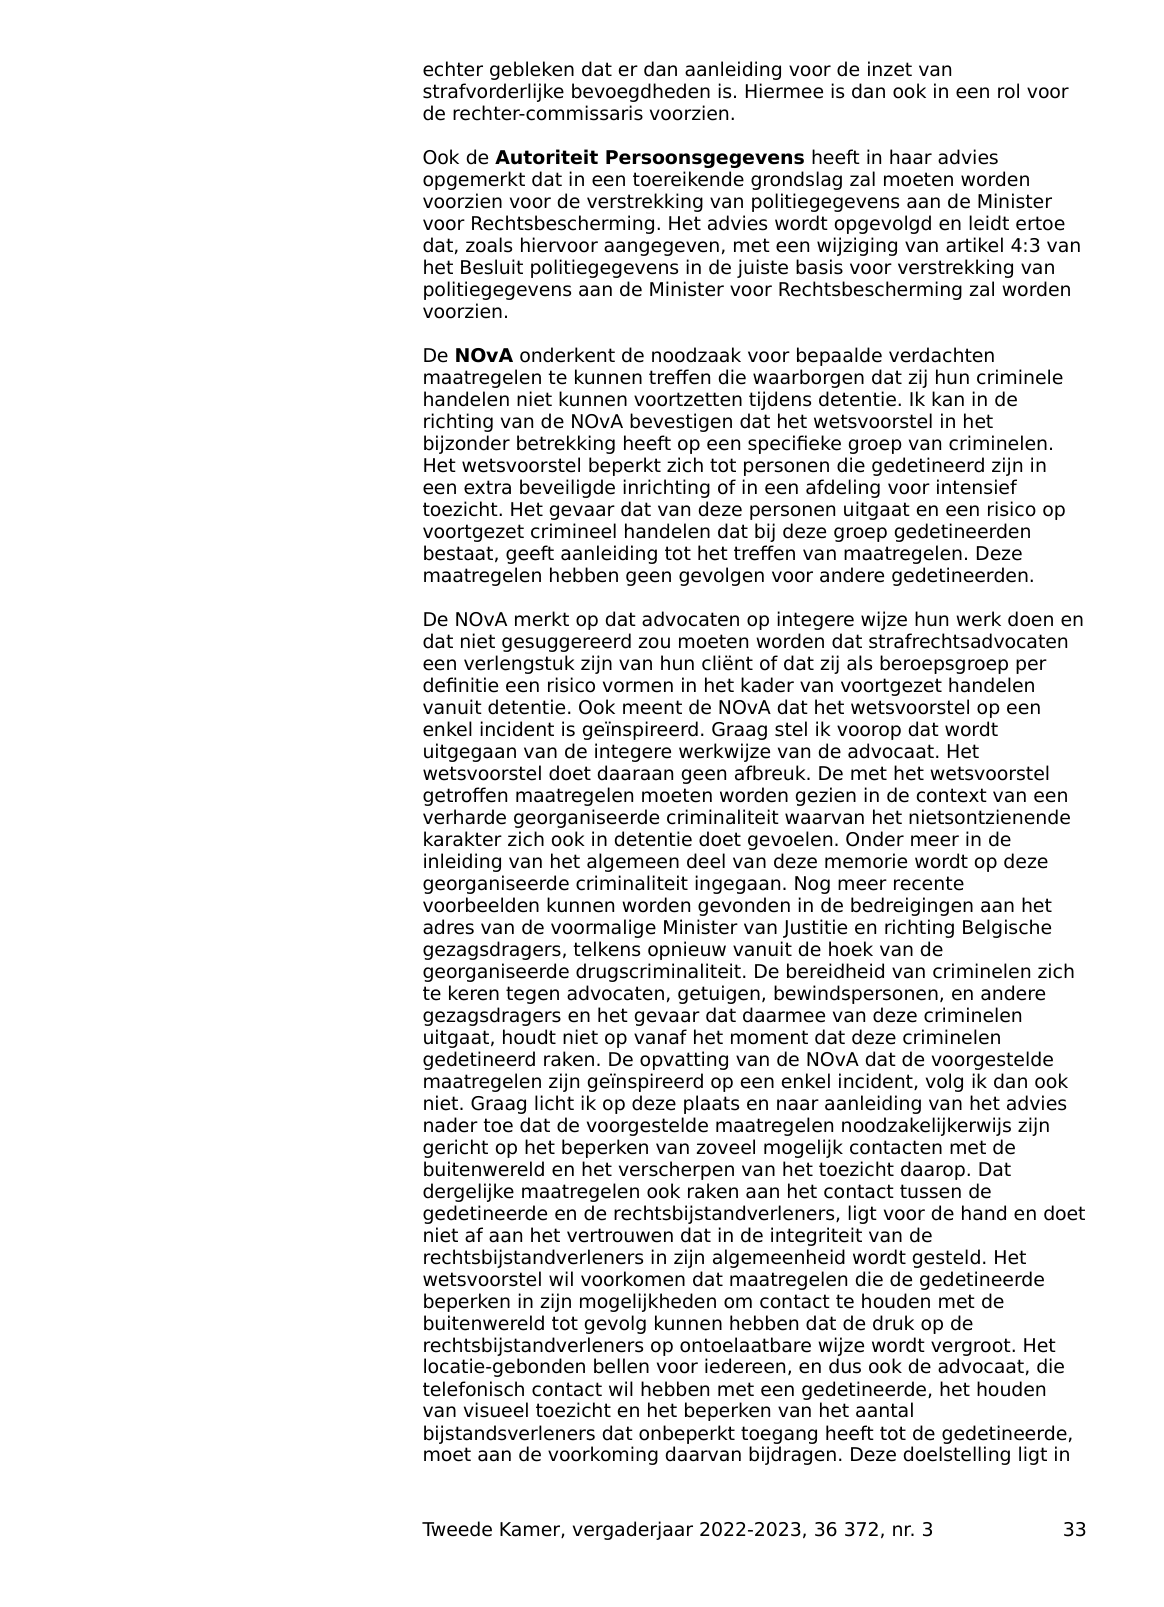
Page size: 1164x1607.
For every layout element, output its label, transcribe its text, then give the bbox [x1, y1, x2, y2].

text De NOvA merkt op dat advocaten op integere wijze hun werk doen en dat niet gesuggereerd zou moeten worden dat strafrechtsadvocaten een verlengstuk zijn van hun cliënt of dat zij als beroepsgroep per definitie een risico vormen in het kader van voortgezet handelen vanuit detentie. Ook meent de NOvA dat het wetsvoorstel op een enkel incident is geïnspireerd. Graag stel ik voorop dat wordt uitgegaan van de integere werkwijze van de advocaat. Het wetsvoorstel doet daaraan geen afbreuk. De met het wetsvoorstel getroffen maatregelen moeten worden gezien in de context van een verharde georganiseerde criminaliteit waarvan het nietsontzienende karakter zich ook in detentie doet gevoelen. Onder meer in de inleiding van het algemeen deel van deze memorie wordt op deze georganiseerde criminaliteit ingegaan. Nog meer recente voorbeelden kunnen worden gevonden in de bedreigingen aan het adres van de voormalige Minister van Justitie en richting Belgische gezagsdragers, telkens opnieuw vanuit de hoek van de georganiseerde drugscriminaliteit. De bereidheid van criminelen zich te keren tegen advocaten, getuigen, bewindspersonen, en andere gezagsdragers en het gevaar dat daarmee van deze criminelen uitgaat, houdt niet op vanaf het moment dat deze criminelen gedetineerd raken. De opvatting van de NOvA dat de voorgestelde maatregelen zijn geïnspireerd op een enkel incident, volg ik dan ook niet. Graag licht ik op deze plaats en naar aanleiding van het advies nader toe dat de voorgestelde maatregelen noodzakelijkerwijs zijn gericht op het beperken van zoveel mogelijk contacten met de buitenwereld en het verscherpen van het toezicht daarop. Dat dergelijke maatregelen ook raken aan het contact tussen de gedetineerde en de rechtsbijstandverleners, ligt voor de hand en doet niet af aan het vertrouwen dat in de integriteit van de rechtsbijstandverleners in zijn algemeenheid wordt gesteld. Het wetsvoorstel wil voorkomen dat maatregelen die de gedetineerde beperken in zijn mogelijkheden om contact te houden met de buitenwereld tot gevolg kunnen hebben dat de druk op de rechtsbijstandverleners op ontoelaatbare wijze wordt vergroot. Het locatie-gebonden bellen voor iedereen, en dus ook de advocaat, die telefonisch contact wil hebben met een gedetineerde, het houden van visueel toezicht en het beperken van het aantal bijstandsverleners dat onbeperkt toegang heeft tot de gedetineerde, moet aan de voorkoming daarvan bijdragen. Deze doelstelling ligt in [422, 609, 1087, 1466]
text De NOvA onderkent de noodzaak voor bepaalde verdachten maatregelen te kunnen treffen die waarborgen dat zij hun criminele handelen niet kunnen voortzetten tijdens detentie. Ik kan in de richting van de NOvA bevestigen dat het wetsvoorstel in het bijzonder betrekking heeft op een specifieke groep van criminelen. Het wetsvoorstel beperkt zich tot personen die gedetineerd zijn in een extra beveiligde inrichting of in een afdeling voor intensief toezicht. Het gevaar dat van deze personen uitgaat en een risico op voortgezet crimineel handelen dat bij deze groep gedetineerden bestaat, geeft aanleiding tot het treffen van maatregelen. Deze maatregelen hebben geen gevolgen voor andere gedetineerden. [422, 345, 1087, 587]
text Ook de Autoriteit Persoonsgegevens heeft in haar advies opgemerkt dat in een toereikende grondslag zal moeten worden voorzien voor de verstrekking van politiegegevens aan de Minister voor Rechtsbescherming. Het advies wordt opgevolgd en leidt ertoe dat, zoals hiervoor aangegeven, met een wijziging van artikel 4:3 van het Besluit politiegegevens in de juiste basis voor verstrekking van politiegegevens aan de Minister voor Rechtsbescherming zal worden voorzien. [422, 147, 1087, 323]
text echter gebleken dat er dan aanleiding voor de inzet van strafvorderlijke bevoegdheden is. Hiermee is dan ook in een rol voor de rechter-commissaris voorzien. [422, 59, 1087, 125]
